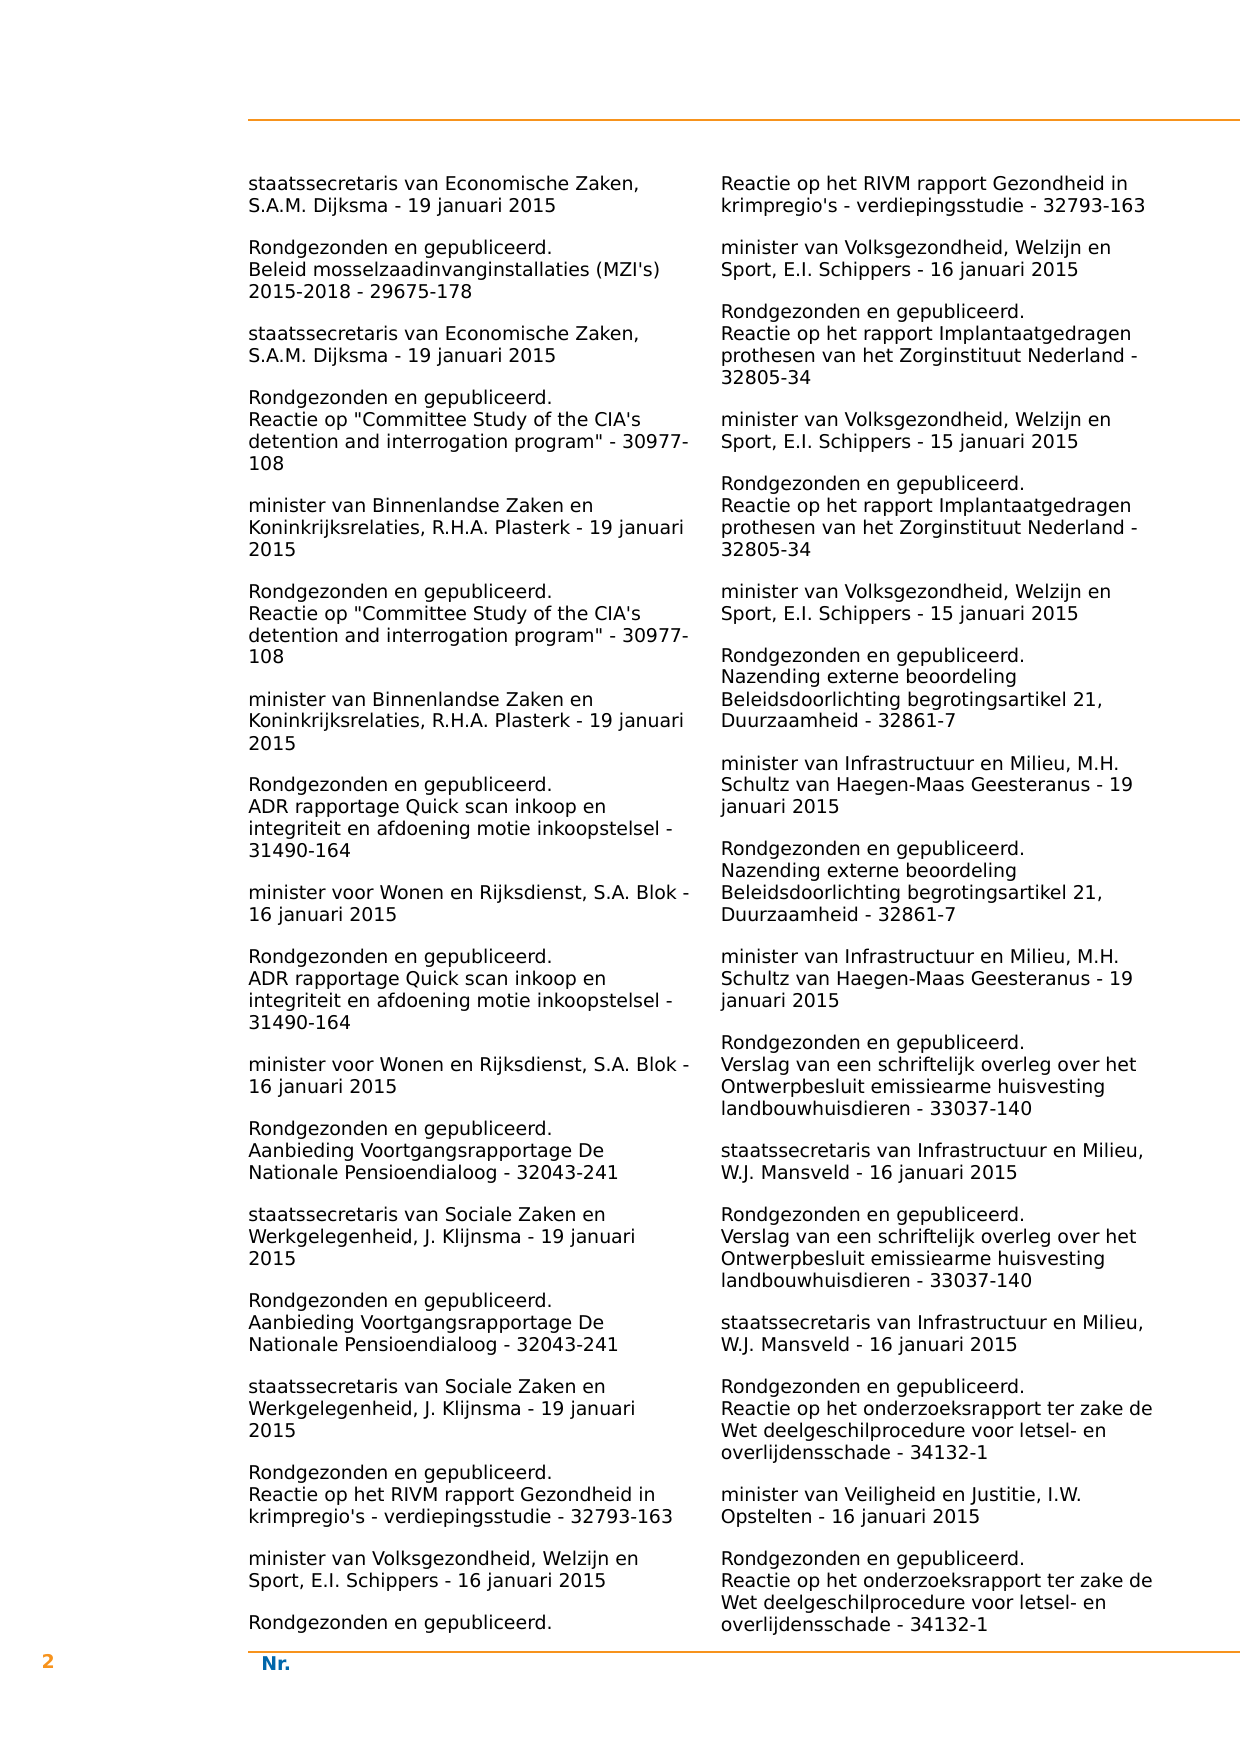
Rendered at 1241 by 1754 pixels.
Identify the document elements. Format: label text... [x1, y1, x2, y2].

text minister van Binnenlandse Zaken en Koninkrijksrelaties, R.H.A. Plasterk - 19 januari 2015 [248, 494, 691, 561]
text minister voor Wonen en Rijksdienst, S.A. Blok - 16 januari 2015 [248, 882, 691, 926]
text Reactie op het onderzoeksrapport ter zake de Wet deelgeschilprocedure voor letsel- en overlijdensschade - 34132-1 [721, 1570, 1163, 1636]
text Aanbieding Voortgangsrapportage De Nationale Pensioendialoog - 32043-241 [248, 1140, 691, 1184]
text Rondgezonden en gepubliceerd. [248, 1290, 691, 1312]
text Rondgezonden en gepubliceerd. [721, 1204, 1163, 1226]
text Rondgezonden en gepubliceerd. [248, 1118, 691, 1140]
text Verslag van een schriftelijk overleg over het Ontwerpbesluit emissiearme huisvesting landbouwhuisdieren - 33037-140 [721, 1226, 1163, 1292]
text staatssecretaris van Economische Zaken, S.A.M. Dijksma - 19 januari 2015 [248, 323, 691, 367]
text staatssecretaris van Economische Zaken, S.A.M. Dijksma - 19 januari 2015 [248, 173, 691, 217]
text minister voor Wonen en Rijksdienst, S.A. Blok - 16 januari 2015 [248, 1054, 691, 1098]
text minister van Infrastructuur en Milieu, M.H. Schultz van Haegen-Maas Geesteranus - 19 januari 2015 [721, 946, 1163, 1012]
text Reactie op het onderzoeksrapport ter zake de Wet deelgeschilprocedure voor letsel- en overlijdensschade - 34132-1 [721, 1398, 1163, 1464]
text Rondgezonden en gepubliceerd. [721, 838, 1163, 860]
text Aanbieding Voortgangsrapportage De Nationale Pensioendialoog - 32043-241 [248, 1312, 691, 1356]
text minister van Volksgezondheid, Welzijn en Sport, E.I. Schippers - 16 januari 2015 [248, 1548, 691, 1592]
text Verslag van een schriftelijk overleg over het Ontwerpbesluit emissiearme huisvesting landbouwhuisdieren - 33037-140 [721, 1054, 1163, 1120]
text Rondgezonden en gepubliceerd. [248, 1462, 691, 1484]
text Nazending externe beoordeling Beleidsdoorlichting begrotingsartikel 21, Duurzaamheid - 32861-7 [721, 860, 1163, 926]
text minister van Volksgezondheid, Welzijn en Sport, E.I. Schippers - 15 januari 2015 [721, 409, 1163, 453]
text Nazending externe beoordeling Beleidsdoorlichting begrotingsartikel 21, Duurzaamheid - 32861-7 [721, 666, 1163, 732]
text Rondgezonden en gepubliceerd. [248, 946, 691, 968]
text staatssecretaris van Sociale Zaken en Werkgelegenheid, J. Klijnsma - 19 januari 2015 [248, 1376, 691, 1442]
text Rondgezonden en gepubliceerd. [721, 473, 1163, 494]
text Rondgezonden en gepubliceerd. [248, 237, 691, 259]
text ADR rapportage Quick scan inkoop en integriteit en afdoening motie inkoopstelsel - 31490-164 [248, 968, 691, 1034]
text Rondgezonden en gepubliceerd. [721, 1376, 1163, 1398]
text staatssecretaris van Infrastructuur en Milieu, W.J. Mansveld - 16 januari 2015 [721, 1140, 1163, 1184]
text Rondgezonden en gepubliceerd. [721, 1548, 1163, 1570]
text minister van Infrastructuur en Milieu, M.H. Schultz van Haegen-Maas Geesteranus - 19 januari 2015 [721, 752, 1163, 818]
text minister van Volksgezondheid, Welzijn en Sport, E.I. Schippers - 15 januari 2015 [721, 581, 1163, 624]
text Reactie op het RIVM rapport Gezondheid in krimpregio's - verdiepingsstudie - 32793-163 [248, 1484, 691, 1528]
text minister van Volksgezondheid, Welzijn en Sport, E.I. Schippers - 16 januari 2015 [721, 237, 1163, 281]
text staatssecretaris van Infrastructuur en Milieu, W.J. Mansveld - 16 januari 2015 [721, 1312, 1163, 1356]
text staatssecretaris van Sociale Zaken en Werkgelegenheid, J. Klijnsma - 19 januari 2015 [248, 1204, 691, 1270]
text Reactie op "Committee Study of the CIA's detention and interrogation program" - 30977-108 [248, 602, 691, 668]
text Reactie op het rapport Implantaatgedragen prothesen van het Zorginstituut Nederland - 32805-34 [721, 323, 1163, 389]
text Reactie op het RIVM rapport Gezondheid in krimpregio's - verdiepingsstudie - 32793-163 [721, 173, 1163, 217]
text Rondgezonden en gepubliceerd. [248, 1612, 691, 1634]
text Rondgezonden en gepubliceerd. [248, 581, 691, 602]
text Beleid mosselzaadinvanginstallaties (MZI's) 2015-2018 - 29675-178 [248, 259, 691, 303]
text minister van Veiligheid en Justitie, I.W. Opstelten - 16 januari 2015 [721, 1484, 1163, 1528]
text Rondgezonden en gepubliceerd. [721, 644, 1163, 666]
text Rondgezonden en gepubliceerd. [721, 1032, 1163, 1054]
text minister van Binnenlandse Zaken en Koninkrijksrelaties, R.H.A. Plasterk - 19 januari 2015 [248, 688, 691, 754]
text ADR rapportage Quick scan inkoop en integriteit en afdoening motie inkoopstelsel - 31490-164 [248, 796, 691, 862]
text Reactie op "Committee Study of the CIA's detention and interrogation program" - 30977-108 [248, 409, 691, 474]
text Rondgezonden en gepubliceerd. [248, 774, 691, 796]
text Rondgezonden en gepubliceerd. [721, 301, 1163, 323]
text Reactie op het rapport Implantaatgedragen prothesen van het Zorginstituut Nederland - 32805-34 [721, 494, 1163, 561]
text Rondgezonden en gepubliceerd. [248, 387, 691, 409]
